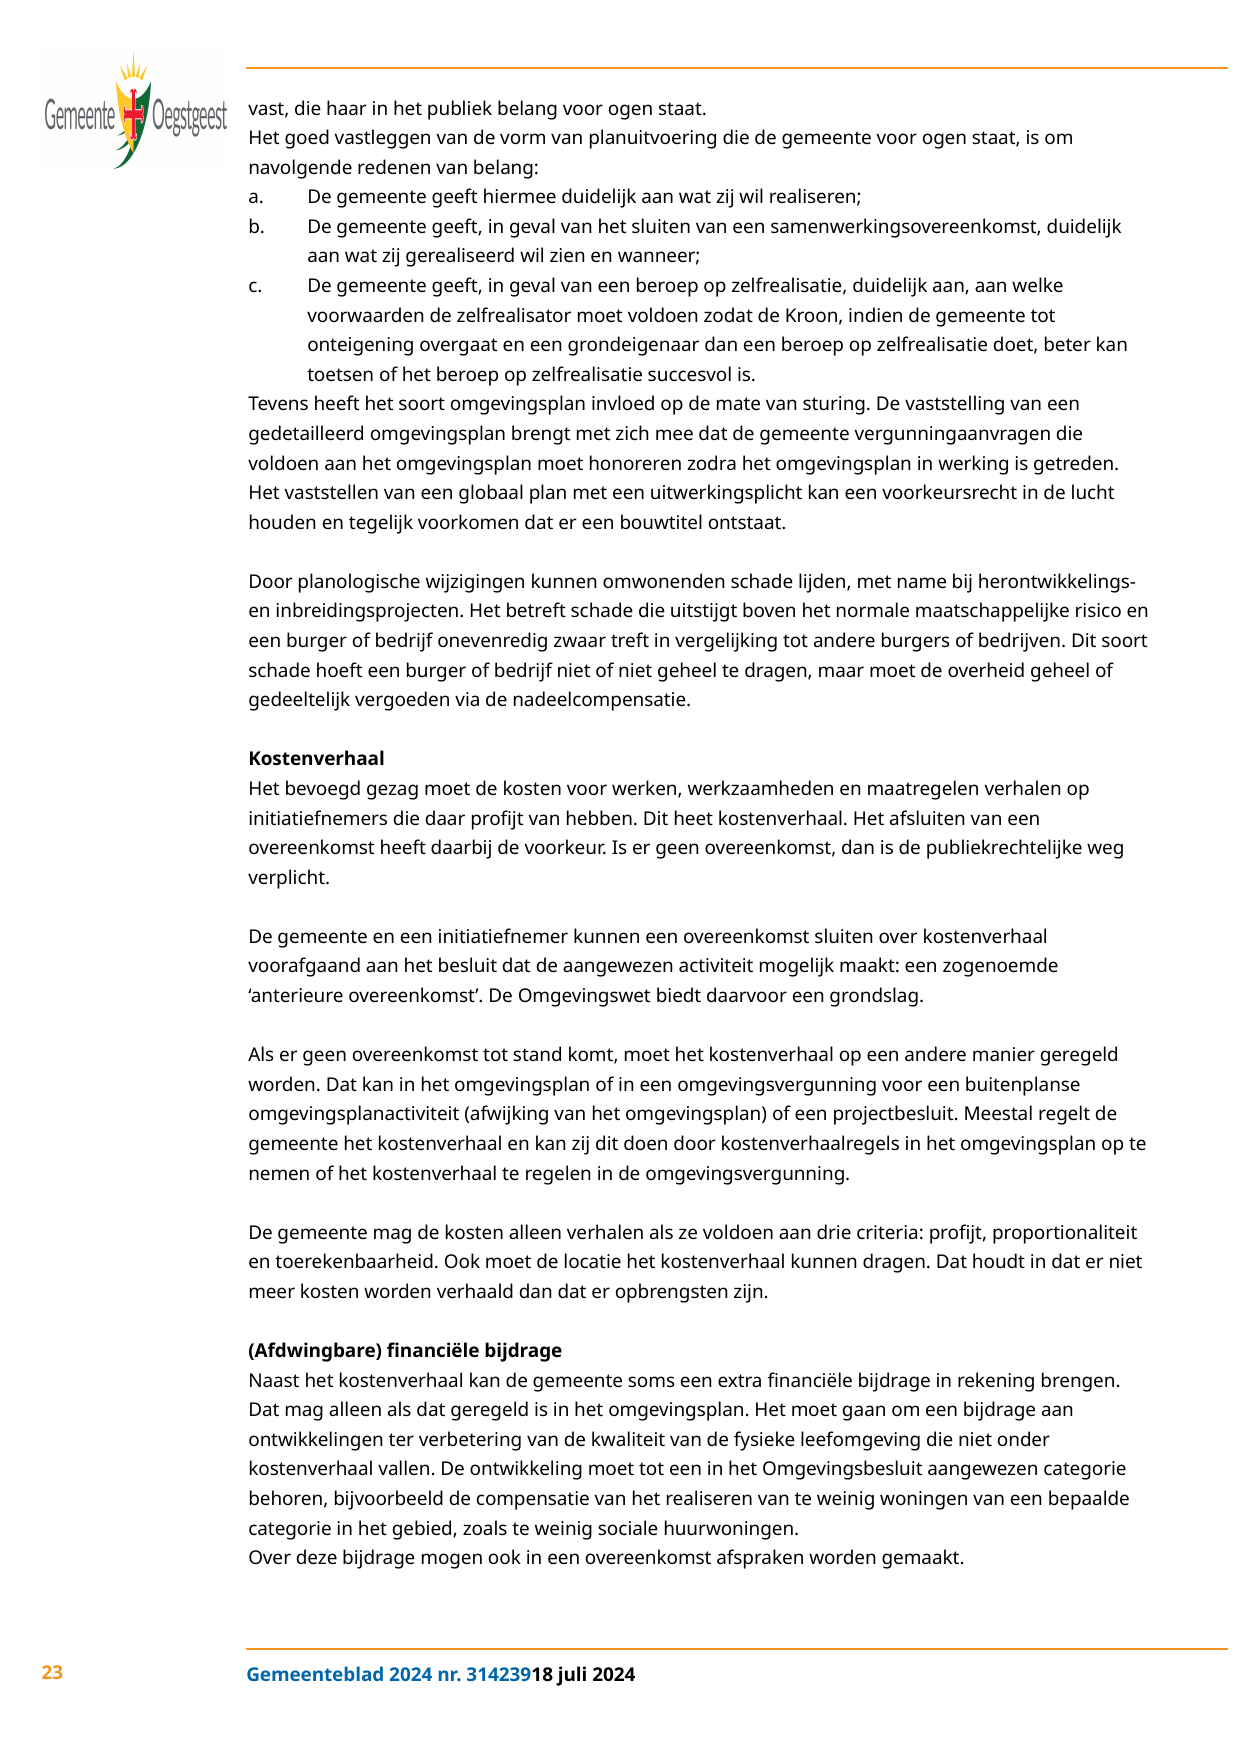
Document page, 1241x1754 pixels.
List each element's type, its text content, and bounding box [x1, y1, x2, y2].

text Het goed vastleggen van de vorm van planuitvoering die de gemeente voor ogen staat, is om navolgende redenen van belang: [248, 124, 1152, 180]
text De gemeente en een initiatiefnemer kunnen een overeenkomst sluiten over kostenverhaal voorafgaand aan het besluit dat de aangewezen activiteit mogelijk maakt: een zogenoemde ‘anterieure overeenkomst’. De Omgevingswet biedt daarvoor een grondslag. [248, 923, 1152, 1008]
text vast, die haar in het publiek belang voor ogen staat. [248, 95, 1152, 121]
text Het bevoegd gezag moet de kosten voor werken, werkzaamheden en maatregelen verhalen op initiatiefnemers die daar profijt van hebben. Dit heet kostenverhaal. Het afsluiten van een overeenkomst heeft daarbij de voorkeur. Is er geen overeenkomst, dan is de publiekrechtelijke weg verplicht. [248, 775, 1152, 890]
text Kostenverhaal [248, 746, 1152, 771]
text Naast het kostenverhaal kan de gemeente soms een extra financiële bijdrage in rekening brengen. Dat mag alleen als dat geregeld is in het omgevingsplan. Het moet gaan om een bijdrage aan ontwikkelingen ter verbetering van de kwaliteit van de fysieke leefomgeving die niet onder kostenverhaal vallen. De ontwikkeling moet tot een in het Omgevingsbesluit aangewezen categorie behoren, bijvoorbeeld de compensatie van het realiseren van te weinig woningen van een bepaalde categorie in het gebied, zoals te weinig sociale huurwoningen. [248, 1367, 1152, 1541]
text Over deze bijdrage mogen ook in een overeenkomst afspraken worden gemaakt. [248, 1544, 1152, 1570]
list De gemeente geeft hiermee duidelijk aan wat zij wil realiseren; [248, 183, 1152, 209]
text (Afdwingbare) financiële bijdrage [248, 1337, 1152, 1363]
text Door planologische wijzigingen kunnen omwonenden schade lijden, met name bij herontwikkelings- en inbreidingsprojecten. Het betreft schade die uitstijgt boven het normale maatschappelijke risico en een burger of bedrijf onevenredig zwaar treft in vergelijking tot andere burgers of bedrijven. Dit soort schade hoeft een burger of bedrijf niet of niet geheel te dragen, maar moet de overheid geheel of gedeeltelijk vergoeden via de nadeelcompensatie. [248, 568, 1152, 712]
picture [41, 47, 231, 172]
list De gemeente geeft, in geval van een beroep op zelfrealisatie, duidelijk aan, aan welke voorwaarden de zelfrealisator moet voldoen zodat de Kroon, indien de gemeente tot onteigening overgaat en een grondeigenaar dan een beroep op zelfrealisatie doet, beter kan toetsen of het beroep op zelfrealisatie succesvol is. [248, 272, 1152, 387]
list De gemeente geeft, in geval van het sluiten van een samenwerkingsovereenkomst, duidelijk aan wat zij gerealiseerd wil zien en wanneer; [248, 213, 1152, 268]
text Als er geen overeenkomst tot stand komt, moet het kostenverhaal op een andere manier geregeld worden. Dat kan in het omgevingsplan of in een omgevingsvergunning voor een buitenplanse omgevingsplanactiviteit (afwijking van het omgevingsplan) of een projectbesluit. Meestal regelt de gemeente het kostenverhaal en kan zij dit doen door kostenverhaalregels in het omgevingsplan op te nemen of het kostenverhaal te regelen in de omgevingsvergunning. [248, 1041, 1152, 1186]
text De gemeente mag de kosten alleen verhalen als ze voldoen aan drie criteria: profijt, proportionaliteit en toerekenbaarheid. Ook moet de locatie het kostenverhaal kunnen dragen. Dat houdt in dat er niet meer kosten worden verhaald dan dat er opbrengsten zijn. [248, 1219, 1152, 1304]
text Tevens heeft het soort omgevingsplan invloed op de mate van sturing. De vaststelling van een gedetailleerd omgevingsplan brengt met zich mee dat de gemeente vergunningaanvragen die voldoen aan het omgevingsplan moet honoreren zodra het omgevingsplan in werking is getreden. Het vaststellen van een globaal plan met een uitwerkingsplicht kan een voorkeursrecht in de lucht houden en tegelijk voorkomen dat er een bouwtitel ontstaat. [248, 391, 1152, 535]
